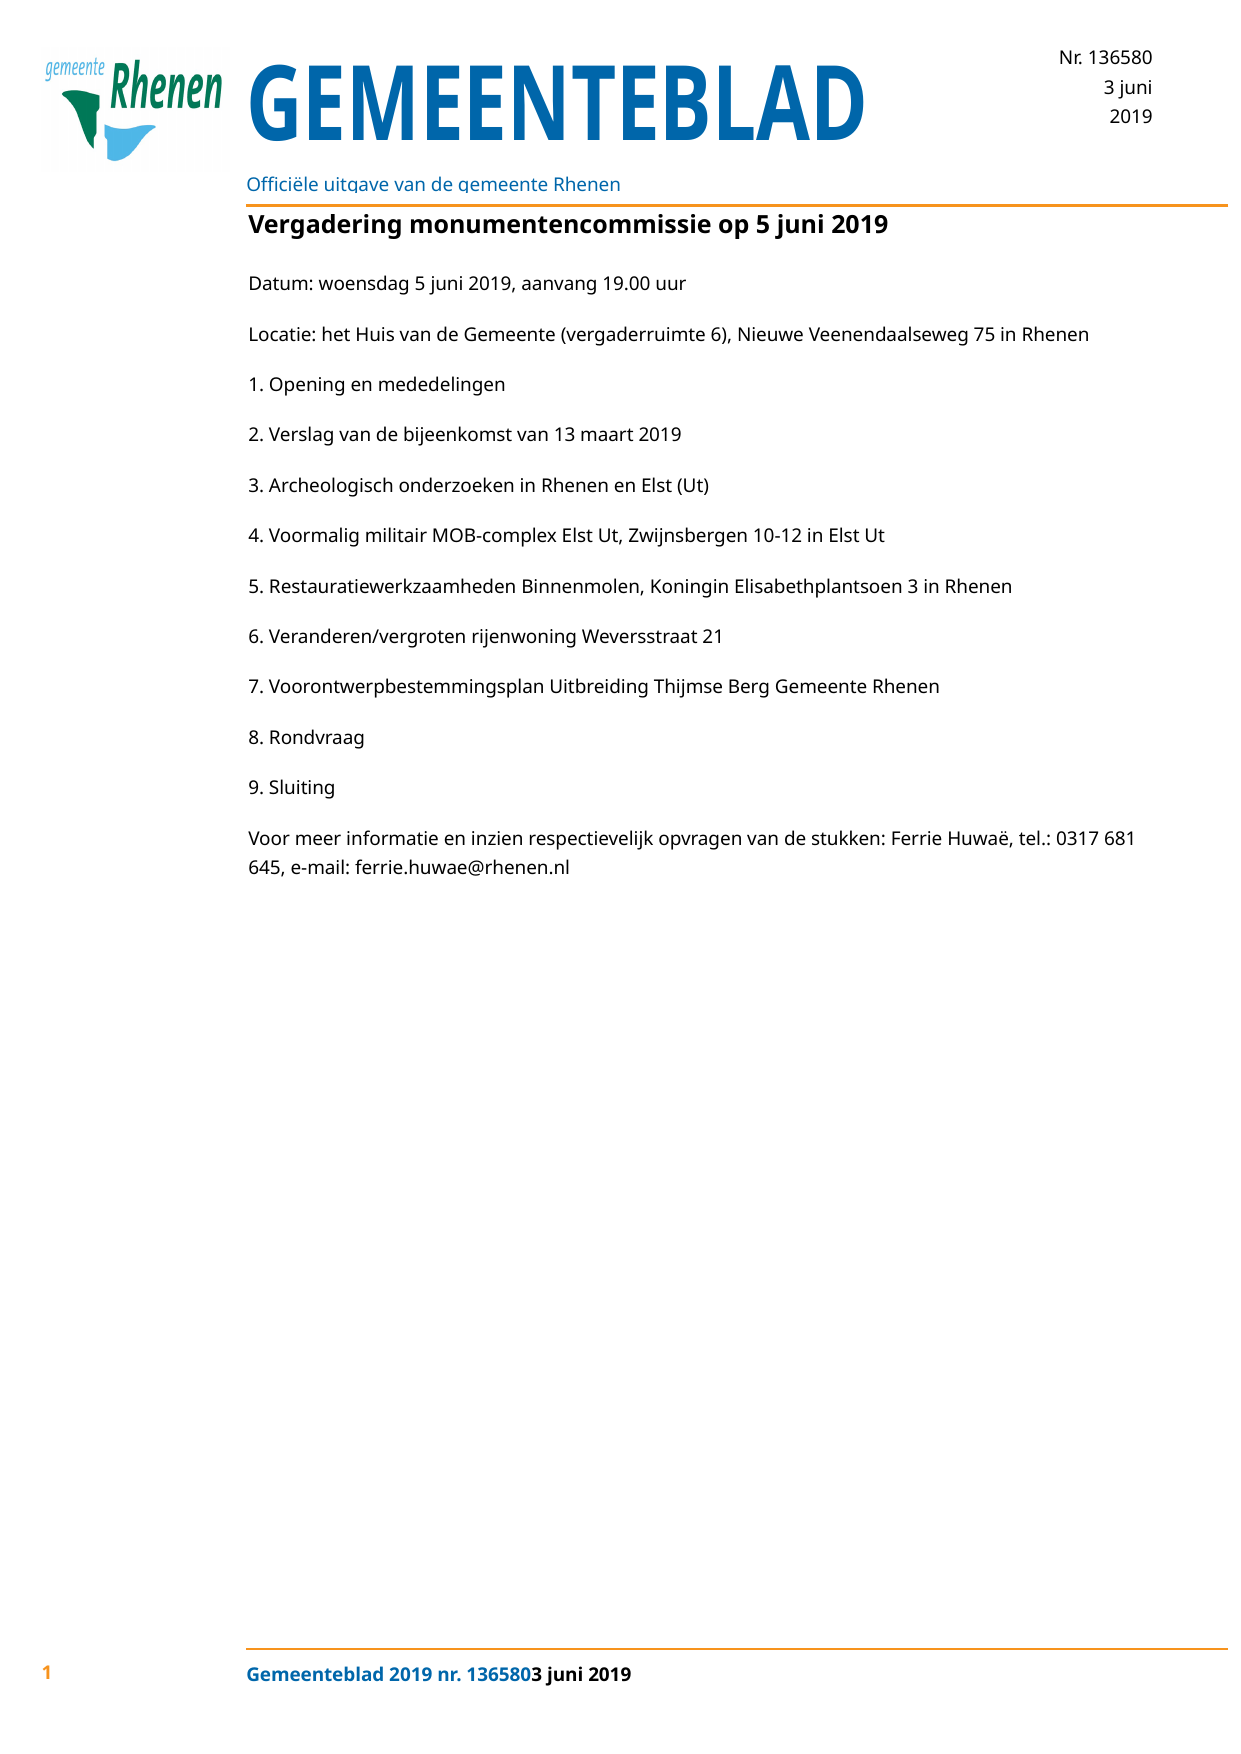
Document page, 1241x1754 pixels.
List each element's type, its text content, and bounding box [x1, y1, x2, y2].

text 4. Voormalig militair MOB-complex Elst Ut, Zwijnsbergen 10-12 in Elst Ut [248, 522, 1152, 548]
text 3. Archeologisch onderzoeken in Rhenen en Elst (Ut) [248, 472, 1152, 498]
text Locatie: het Huis van de Gemeente (vergaderruimte 6), Nieuwe Veenendaalseweg 75 in Rhenen [248, 321, 1152, 346]
text Vergadering monumentencommissie op 5 juni 2019 [248, 207, 1152, 241]
text 6. Veranderen/vergroten rijenwoning Weversstraat 21 [248, 623, 1152, 649]
text Voor meer informatie en inzien respectievelijk opvragen van de stukken: Ferrie Huwaë, tel.: 0317 681 645, e-mail: ferrie.huwae@rhenen.nl [248, 825, 1152, 880]
text 7. Voorontwerpbestemmingsplan Uitbreiding Thijmse Berg Gemeente Rhenen [248, 674, 1152, 699]
text Datum: woensdag 5 juni 2019, aanvang 19.00 uur [248, 270, 1152, 296]
text 1. Opening en mededelingen [248, 371, 1152, 397]
picture [41, 47, 231, 172]
text 5. Restauratiewerkzaamheden Binnenmolen, Koningin Elisabethplantsoen 3 in Rhenen [248, 573, 1152, 598]
text 2. Verslag van de bijeenkomst van 13 maart 2019 [248, 422, 1152, 447]
text 9. Sluiting [248, 774, 1152, 800]
text 8. Rondvraag [248, 724, 1152, 750]
